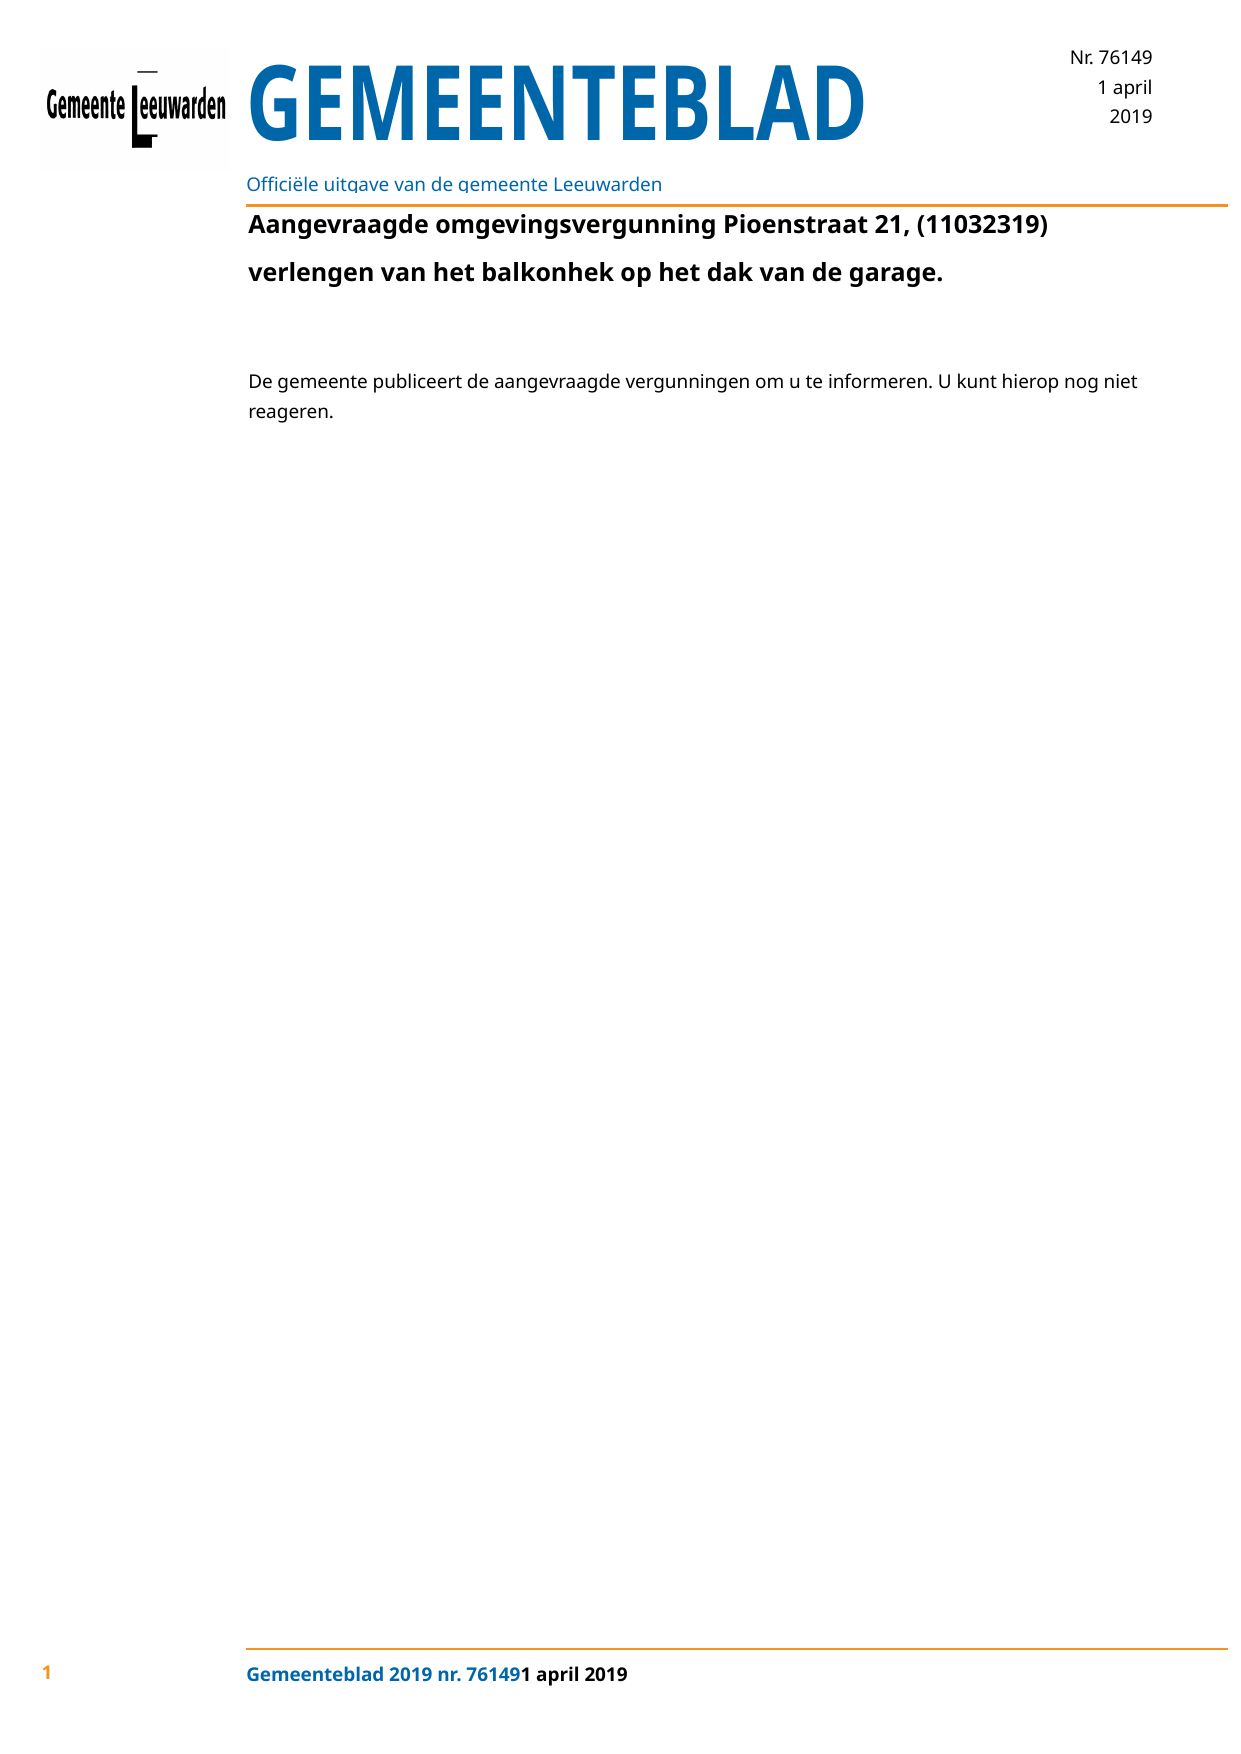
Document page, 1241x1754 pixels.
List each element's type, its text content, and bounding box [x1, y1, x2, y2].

text De gemeente publiceert de aangevraagde vergunningen om u te informeren. U kunt hierop nog niet reageren. [248, 368, 1152, 424]
text Aangevraagde omgevingsvergunning Pioenstraat 21, (11032319) verlengen van het balkonhek op het dak van de garage. [248, 207, 1152, 288]
picture [41, 47, 231, 172]
